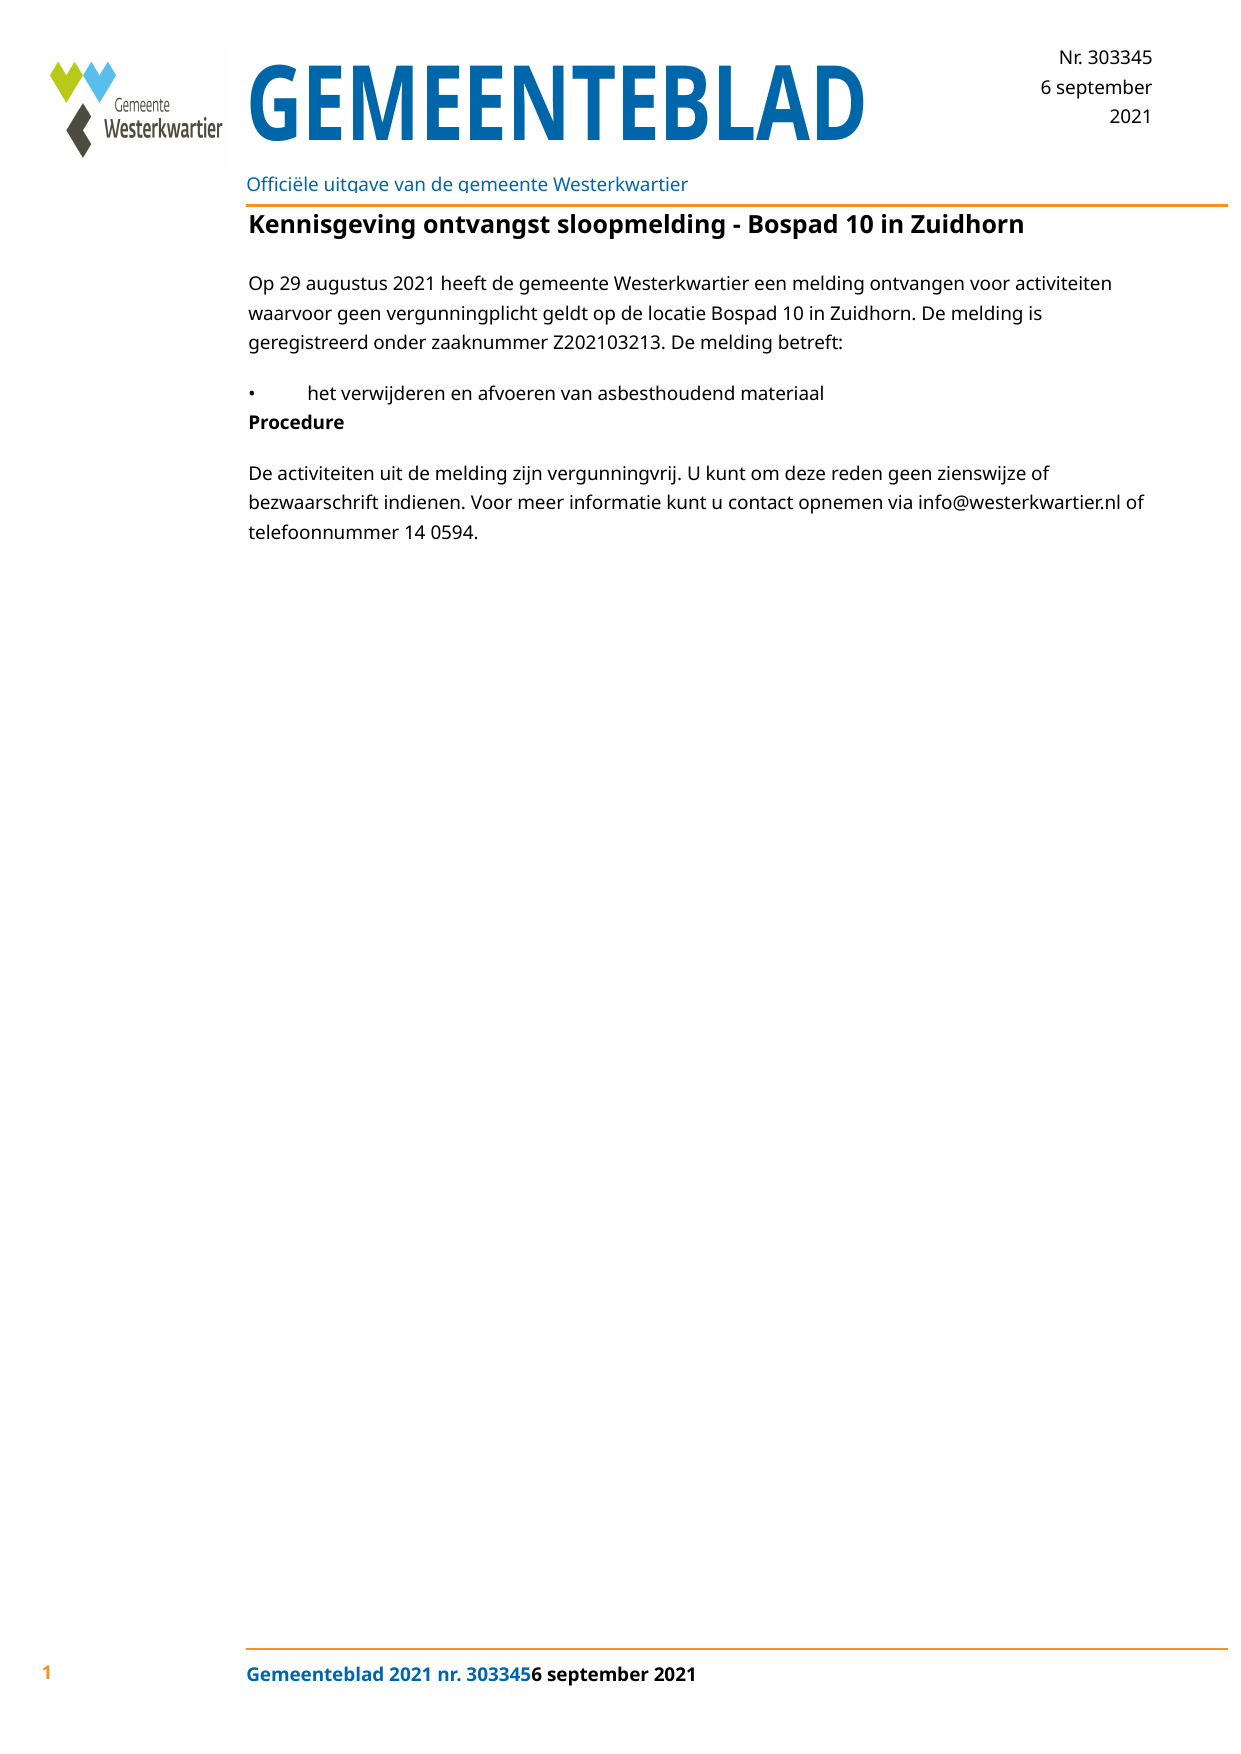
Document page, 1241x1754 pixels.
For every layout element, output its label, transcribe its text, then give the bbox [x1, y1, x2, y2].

text Op 29 augustus 2021 heeft de gemeente Westerkwartier een melding ontvangen voor activiteiten waarvoor geen vergunningplicht geldt op de locatie Bospad 10 in Zuidhorn. De melding is geregistreerd onder zaaknummer Z202103213. De melding betreft: [248, 270, 1152, 355]
text De activiteiten uit de melding zijn vergunningvrij. U kunt om deze reden geen zienswijze of bezwaarschrift indienen. Voor meer informatie kunt u contact opnemen via info@westerkwartier.nl of telefoonnummer 14 0594. [248, 460, 1152, 545]
picture [41, 47, 231, 172]
text Procedure [248, 409, 1152, 435]
text Kennisgeving ontvangst sloopmelding - Bospad 10 in Zuidhorn [248, 207, 1152, 241]
list het verwijderen en afvoeren van asbesthoudend materiaal [248, 380, 1152, 406]
